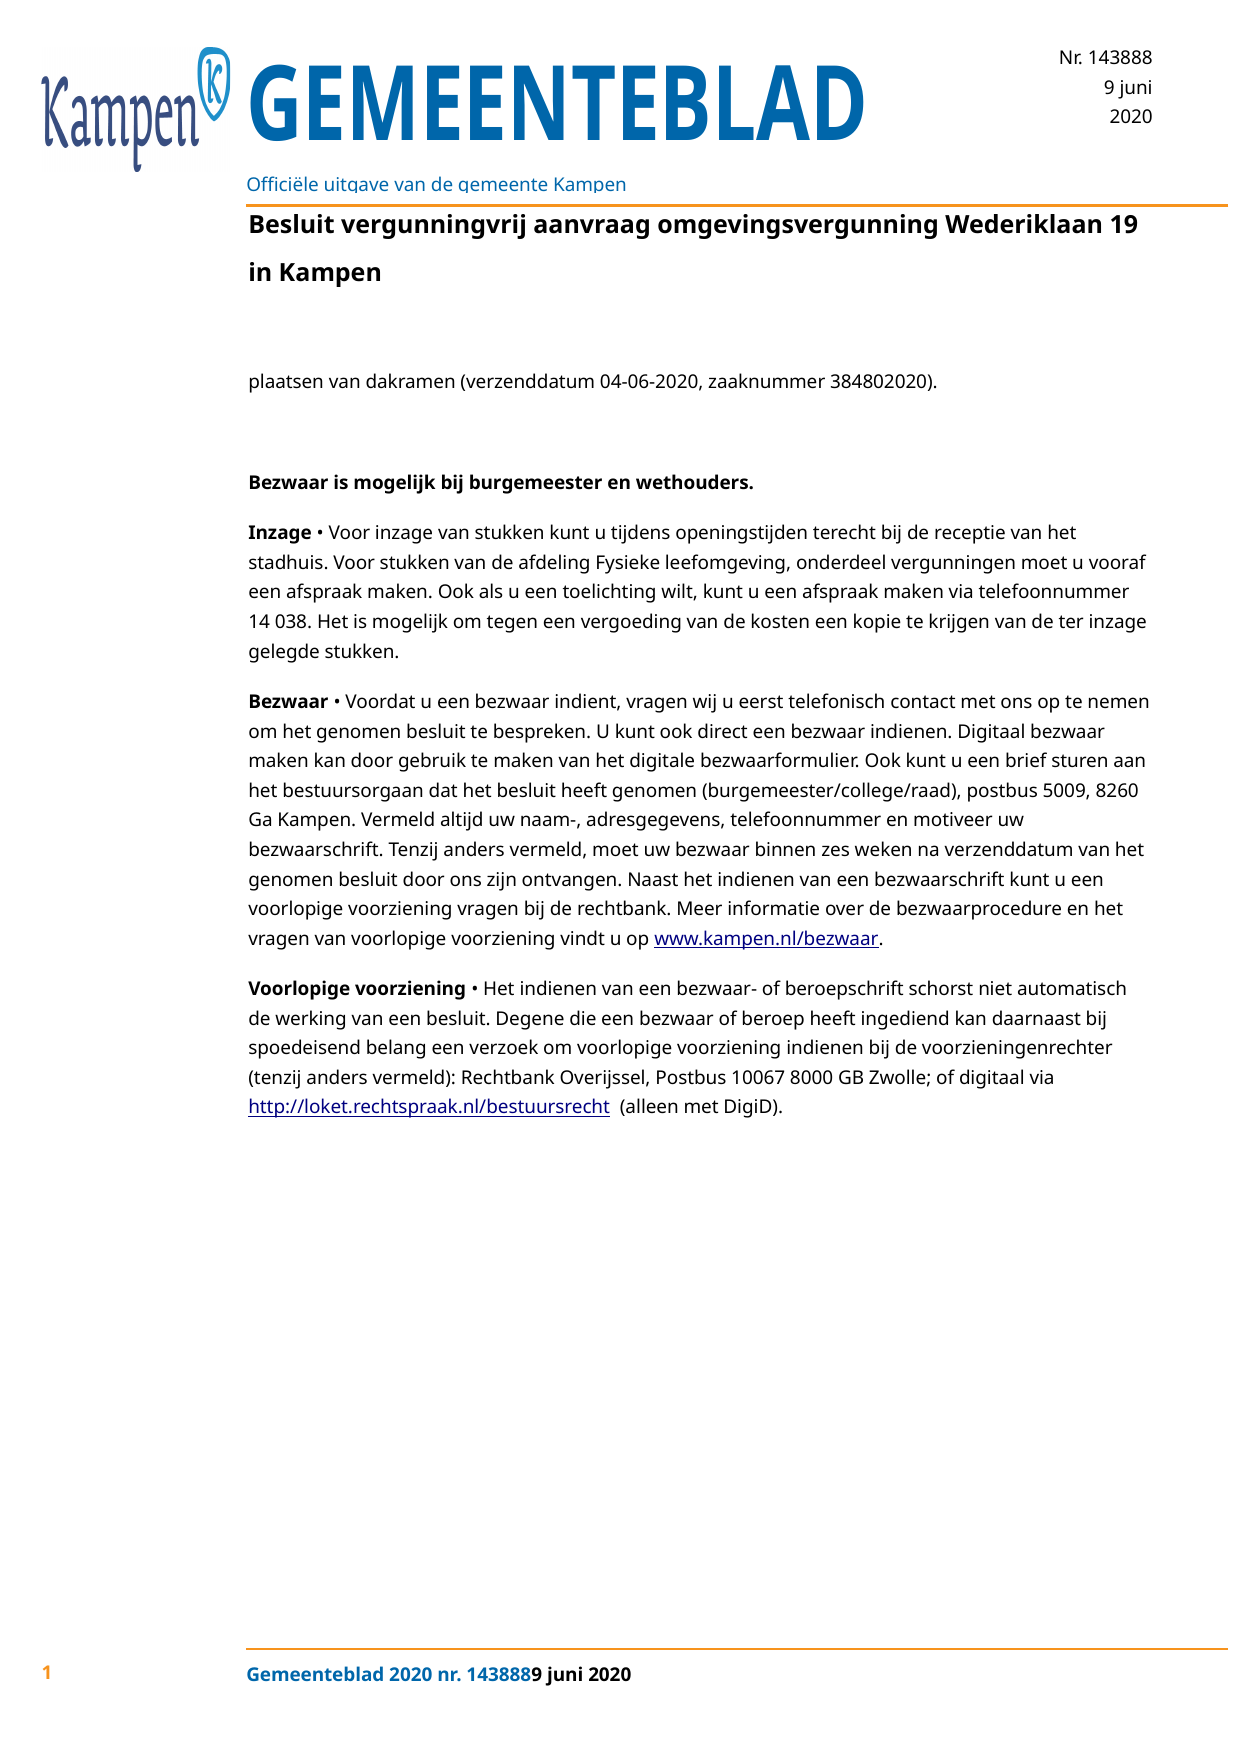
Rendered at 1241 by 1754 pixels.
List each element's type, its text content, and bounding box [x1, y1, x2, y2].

picture [41, 47, 231, 172]
text Voorlopige voorziening • Het indienen van een bezwaar- of beroepschrift schorst niet automatisch de werking van een besluit. Degene die een bezwaar of beroep heeft ingediend kan daarnaast bij spoedeisend belang een verzoek om voorlopige voorziening indienen bij de voorzieningenrechter (tenzij anders vermeld): Rechtbank Overijssel, Postbus 10067 8000 GB Zwolle; of digitaal via http://loket.rechtspraak.nl/bestuursrecht (alleen met DigiD). [248, 975, 1152, 1119]
text Inzage • Voor inzage van stukken kunt u tijdens openingstijden terecht bij de receptie van het stadhuis. Voor stukken van de afdeling Fysieke leefomgeving, onderdeel vergunningen moet u vooraf een afspraak maken. Ook als u een toelichting wilt, kunt u een afspraak maken via telefoonnummer 14 038. Het is mogelijk om tegen een vergoeding van de kosten een kopie te krijgen van de ter inzage gelegde stukken. [248, 519, 1152, 664]
text Besluit vergunningvrij aanvraag omgevingsvergunning Wederiklaan 19 in Kampen [248, 207, 1152, 288]
text Bezwaar • Voordat u een bezwaar indient, vragen wij u eerst telefonisch contact met ons op te nemen om het genomen besluit te bespreken. U kunt ook direct een bezwaar indienen. Digitaal bezwaar maken kan door gebruik te maken van het digitale bezwaarformulier. Ook kunt u een brief sturen aan het bestuursorgaan dat het besluit heeft genomen (burgemeester/college/raad), postbus 5009, 8260 Ga Kampen. Vermeld altijd uw naam-, adresgegevens, telefoonnummer en motiveer uw bezwaarschrift. Tenzij anders vermeld, moet uw bezwaar binnen zes weken na verzenddatum van het genomen besluit door ons zijn ontvangen. Naast het indienen van een bezwaarschrift kunt u een voorlopige voorziening vragen bij de rechtbank. Meer informatie over de bezwaarprocedure en het vragen van voorlopige voorziening vindt u op www.kampen.nl/bezwaar. [248, 688, 1152, 951]
text Bezwaar is mogelijk bij burgemeester en wethouders. [248, 469, 1152, 495]
text plaatsen van dakramen (verzenddatum 04-06-2020, zaaknummer 384802020). [248, 368, 1152, 394]
